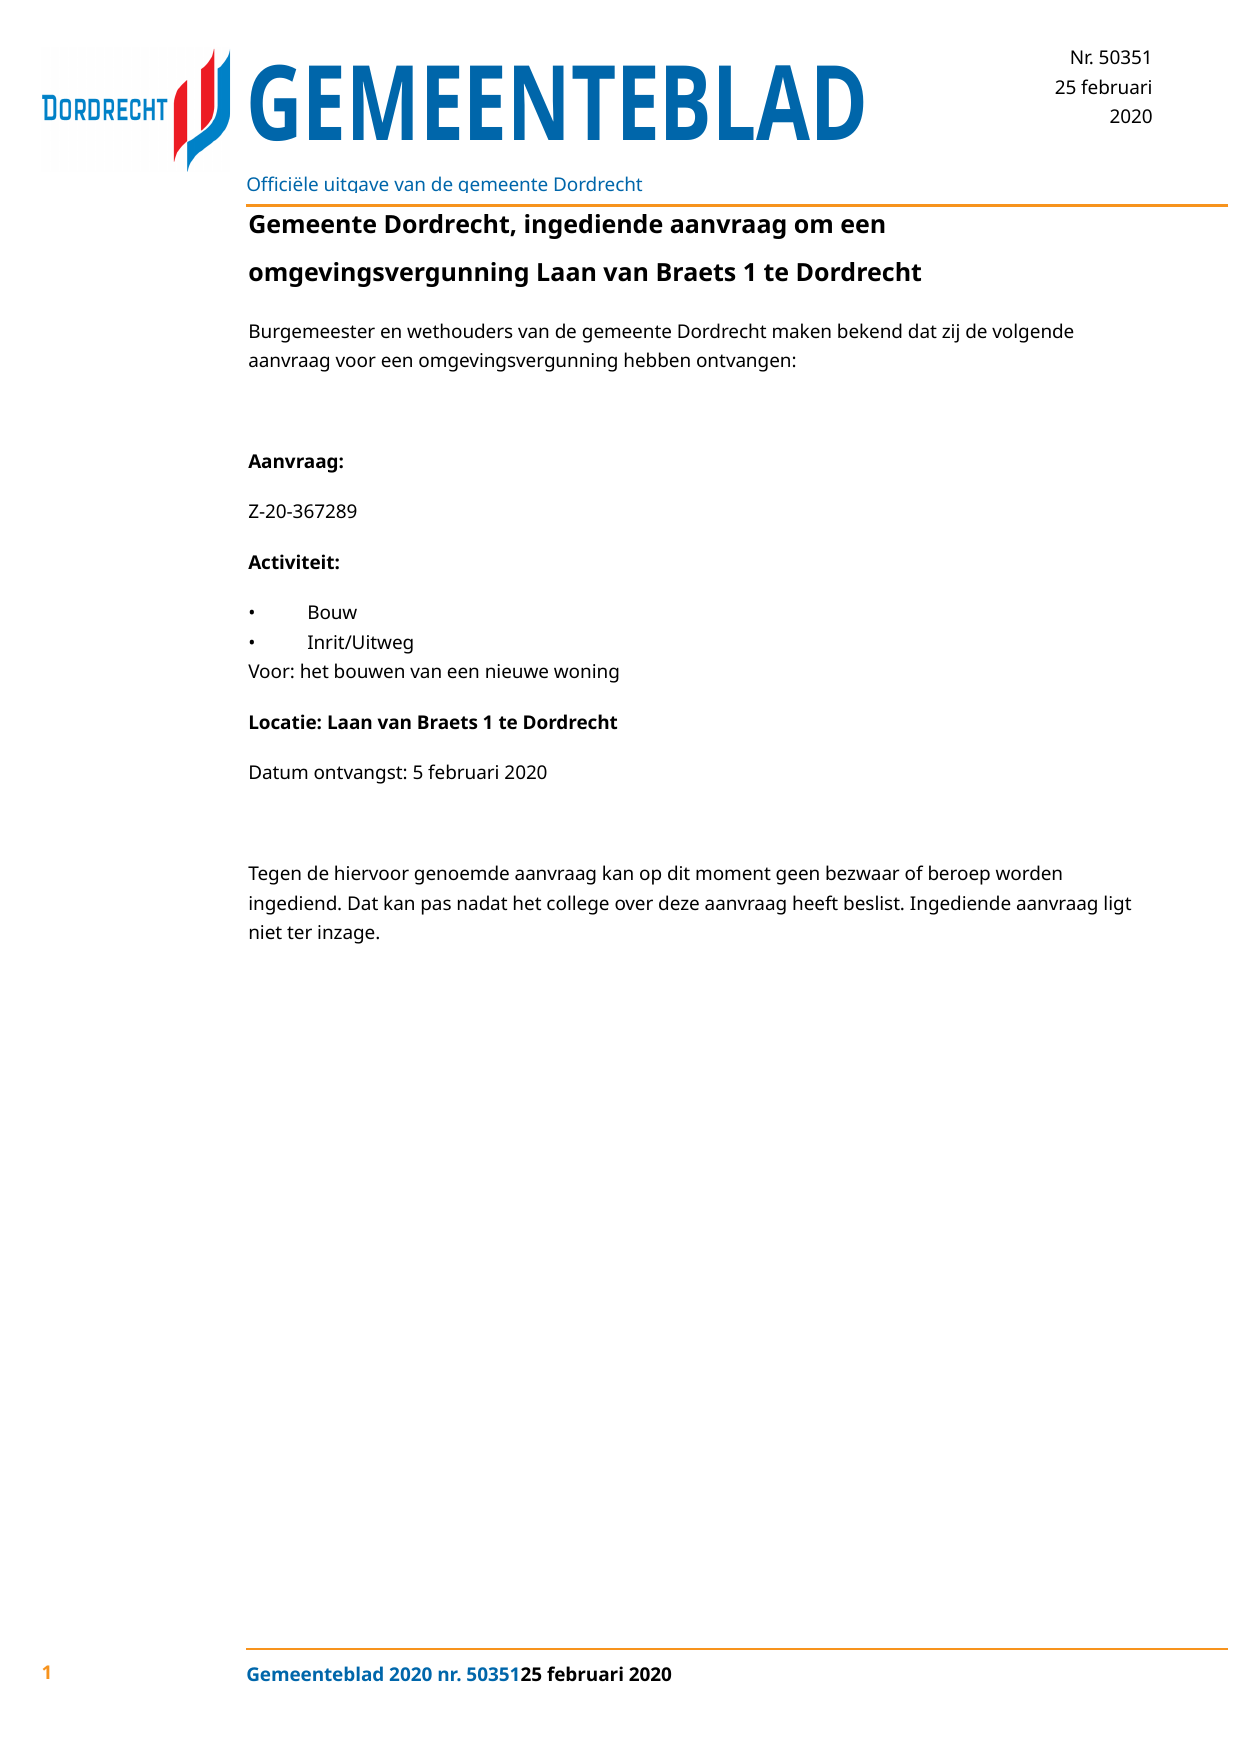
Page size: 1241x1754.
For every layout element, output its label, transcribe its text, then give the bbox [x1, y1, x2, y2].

list Inrit/Uitweg [248, 629, 1152, 655]
text Aanvraag: [248, 448, 1152, 474]
text Datum ontvangst: 5 februari 2020 [248, 759, 1152, 785]
text Tegen de hiervoor genoemde aanvraag kan op dit moment geen bezwaar of beroep worden ingediend. Dat kan pas nadat het college over deze aanvraag heeft beslist. Ingediende aanvraag ligt niet ter inzage. [248, 860, 1152, 945]
text Burgemeester en wethouders van de gemeente Dordrecht maken bekend dat zij de volgende aanvraag voor een omgevingsvergunning hebben ontvangen: [248, 318, 1152, 373]
text Activiteit: [248, 549, 1152, 575]
text Gemeente Dordrecht, ingediende aanvraag om een omgevingsvergunning Laan van Braets 1 te Dordrecht [248, 207, 1152, 288]
list Bouw [248, 599, 1152, 625]
picture [41, 47, 231, 172]
text Voor: het bouwen van een nieuwe woning [248, 659, 1152, 684]
text Locatie: Laan van Braets 1 te Dordrecht [248, 709, 1152, 735]
text Z-20-367289 [248, 499, 1152, 524]
